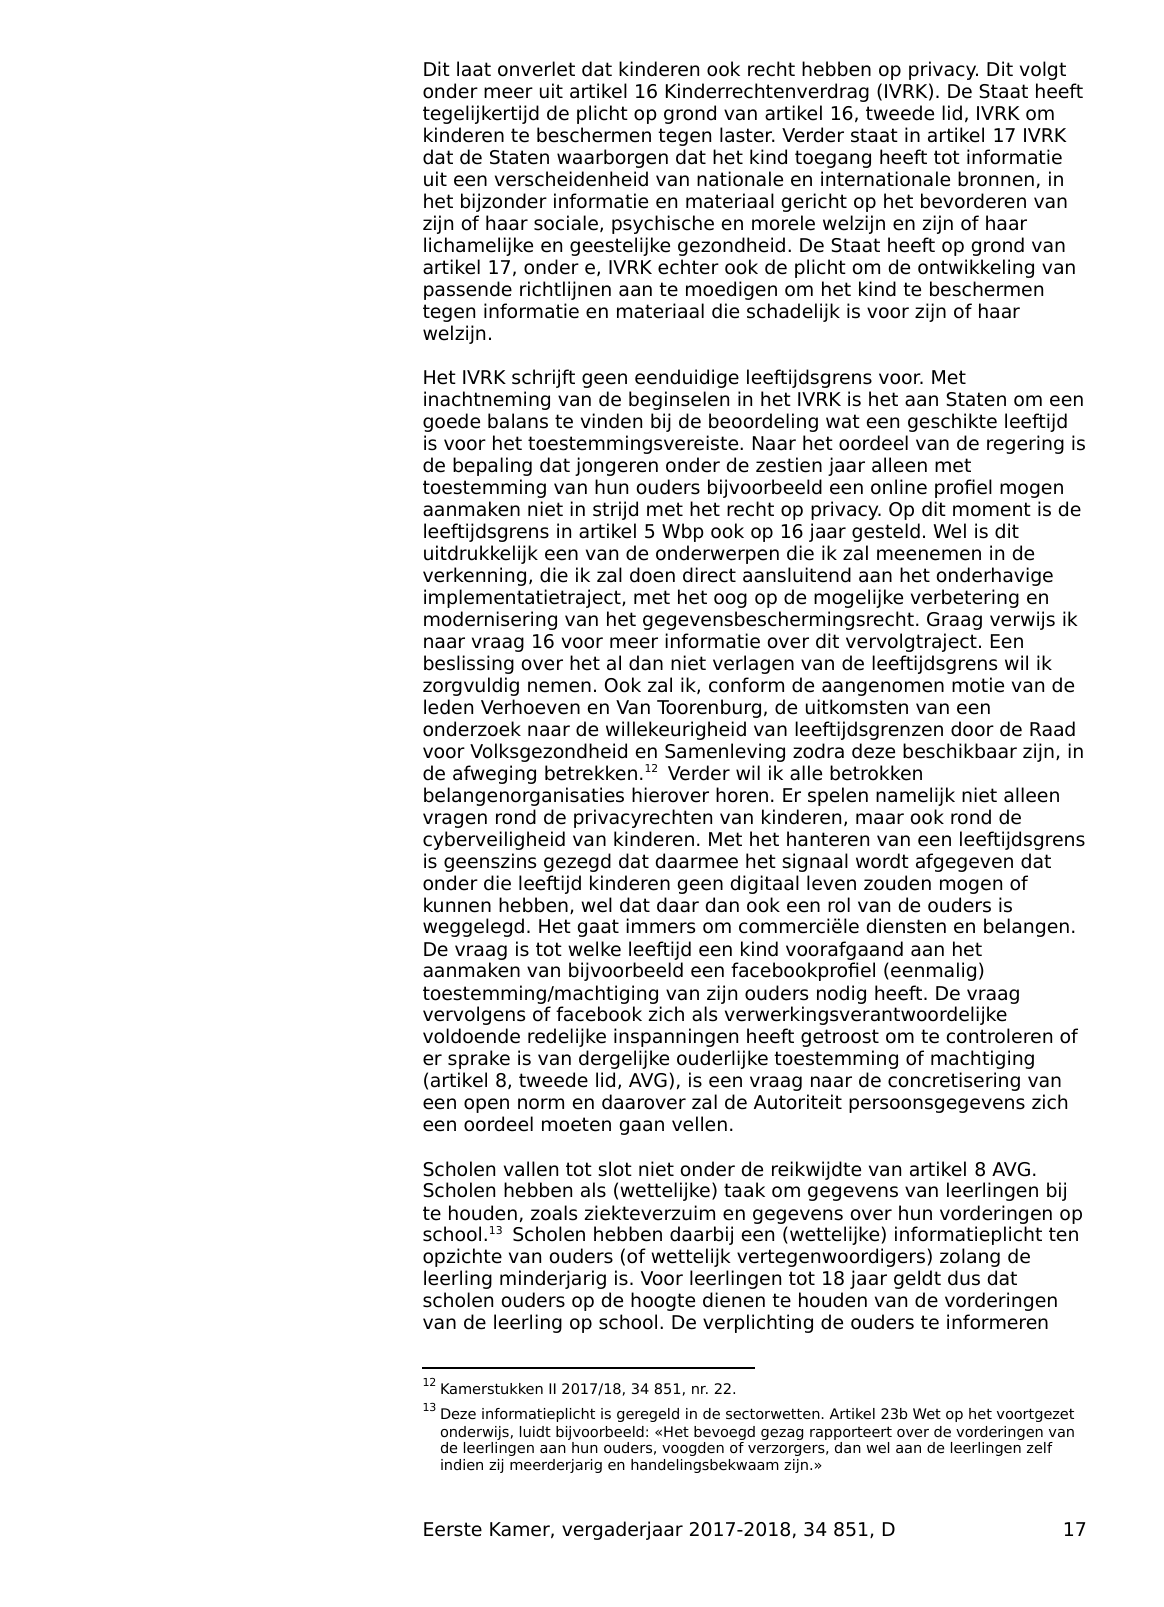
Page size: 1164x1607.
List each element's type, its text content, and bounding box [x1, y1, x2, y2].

text Deze informatieplicht is geregeld in de sectorwetten. Artikel 23b Wet op het voortgezet onderwijs, luidt bijvoorbeeld: «Het bevoegd gezag rapporteert over de vorderingen van de leerlingen aan hun ouders, voogden of verzorgers, dan wel aan de leerlingen zelf indien zij meerderjarig en handelingsbekwaam zijn.» [422, 1402, 1087, 1474]
text Scholen vallen tot slot niet onder de reikwijdte van artikel 8 AVG. Scholen hebben als (wettelijke) taak om gegevens van leerlingen bij te houden, zoals ziekteverzuim en gegevens over hun vorderingen op school. Scholen hebben daarbij een (wettelijke) informatieplicht ten opzichte van ouders (of wettelijk vertegenwoordigers) zolang de leerling minderjarig is. Voor leerlingen tot 18 jaar geldt dus dat scholen ouders op de hoogte dienen te houden van de vorderingen van de leerling op school. De verplichting de ouders te informeren [422, 1158, 1087, 1334]
text Dit laat onverlet dat kinderen ook recht hebben op privacy. Dit volgt onder meer uit artikel 16 Kinderrechtenverdrag (IVRK). De Staat heeft tegelijkertijd de plicht op grond van artikel 16, tweede lid, IVRK om kinderen te beschermen tegen laster. Verder staat in artikel 17 IVRK dat de Staten waarborgen dat het kind toegang heeft tot informatie uit een verscheidenheid van nationale en internationale bronnen, in het bijzonder informatie en materiaal gericht op het bevorderen van zijn of haar sociale, psychische en morele welzijn en zijn of haar lichamelijke en geestelijke gezondheid. De Staat heeft op grond van artikel 17, onder e, IVRK echter ook de plicht om de ontwikkeling van passende richtlijnen aan te moedigen om het kind te beschermen tegen informatie en materiaal die schadelijk is voor zijn of haar welzijn. [422, 59, 1087, 345]
text Het IVRK schrijft geen eenduidige leeftijdsgrens voor. Met inachtneming van de beginselen in het IVRK is het aan Staten om een goede balans te vinden bij de beoordeling wat een geschikte leeftijd is voor het toestemmingsvereiste. Naar het oordeel van de regering is de bepaling dat jongeren onder de zestien jaar alleen met toestemming van hun ouders bijvoorbeeld een online profiel mogen aanmaken niet in strijd met het recht op privacy. Op dit moment is de leeftijdsgrens in artikel 5 Wbp ook op 16 jaar gesteld. Wel is dit uitdrukkelijk een van de onderwerpen die ik zal meenemen in de verkenning, die ik zal doen direct aansluitend aan het onderhavige implementatietraject, met het oog op de mogelijke verbetering en modernisering van het gegevensbeschermingsrecht. Graag verwijs ik naar vraag 16 voor meer informatie over dit vervolgtraject. Een beslissing over het al dan niet verlagen van de leeftijdsgrens wil ik zorgvuldig nemen. Ook zal ik, conform de aangenomen motie van de leden Verhoeven en Van Toorenburg, de uitkomsten van een onderzoek naar de willekeurigheid van leeftijdsgrenzen door de Raad voor Volksgezondheid en Samenleving zodra deze beschikbaar zijn, in de afweging betrekken. Verder wil ik alle betrokken belangenorganisaties hierover horen. Er spelen namelijk niet alleen vragen rond de privacyrechten van kinderen, maar ook rond de cyberveiligheid van kinderen. Met het hanteren van een leeftijdsgrens is geenszins gezegd dat daarmee het signaal wordt afgegeven dat onder die leeftijd kinderen geen digitaal leven zouden mogen of kunnen hebben, wel dat daar dan ook een rol van de ouders is weggelegd. Het gaat immers om commerciële diensten en belangen. De vraag is tot welke leeftijd een kind voorafgaand aan het aanmaken van bijvoorbeeld een facebookprofiel (eenmalig) toestemming/machtiging van zijn ouders nodig heeft. De vraag vervolgens of facebook zich als verwerkingsverantwoordelijke voldoende redelijke inspanningen heeft getroost om te controleren of er sprake is van dergelijke ouderlijke toestemming of machtiging (artikel 8, tweede lid, AVG), is een vraag naar de concretisering van een open norm en daarover zal de Autoriteit persoonsgegevens zich een oordeel moeten gaan vellen. [422, 367, 1087, 1136]
text Kamerstukken II 2017/18, 34 851, nr. 22. [422, 1377, 1087, 1399]
